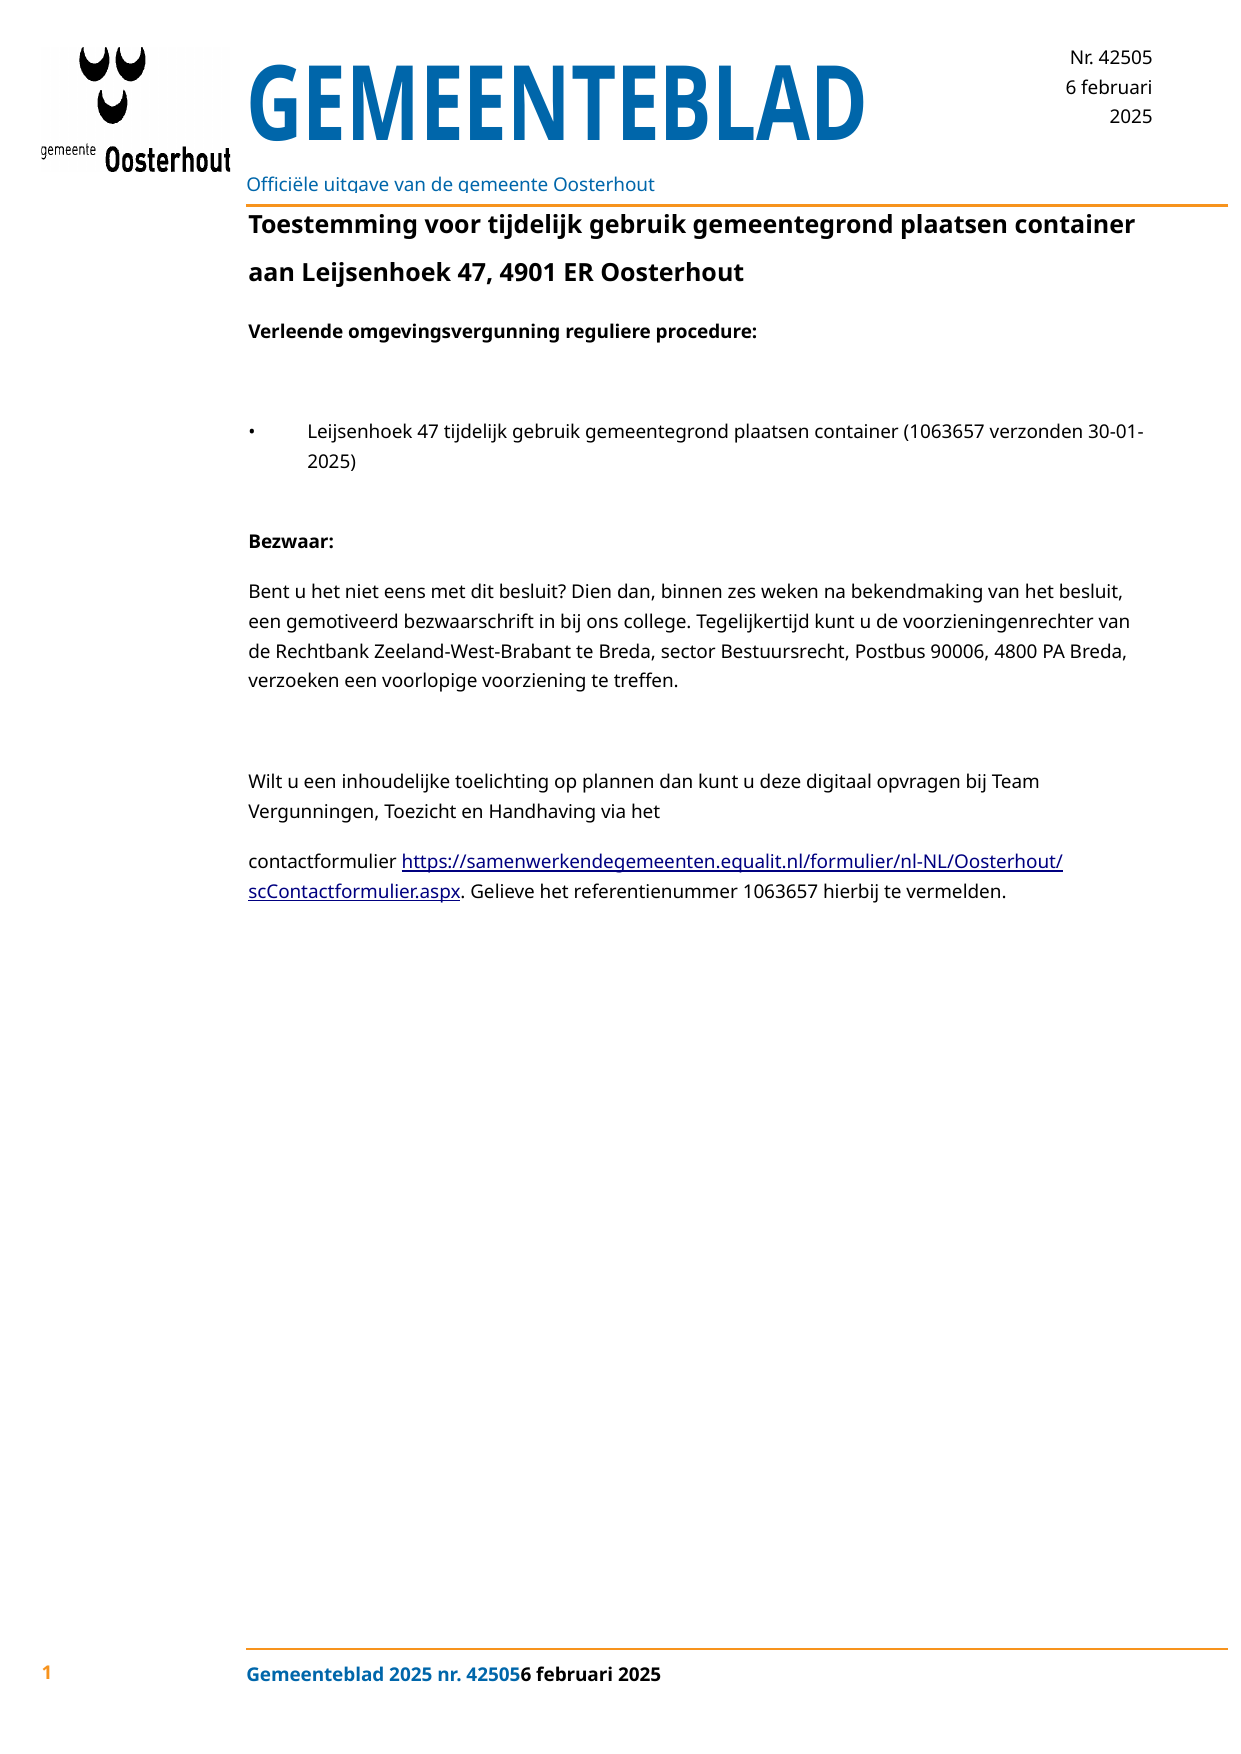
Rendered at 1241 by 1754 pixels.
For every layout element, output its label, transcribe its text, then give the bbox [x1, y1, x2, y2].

text Bezwaar: [248, 528, 1152, 554]
text Toestemming voor tijdelijk gebruik gemeentegrond plaatsen container aan Leijsenhoek 47, 4901 ER Oosterhout [248, 207, 1152, 288]
picture [41, 47, 231, 172]
text contactformulier https://samenwerkendegemeenten.equalit.nl/formulier/nl-NL/Oosterhout/scContactformulier.aspx. Gelieve het referentienummer 1063657 hierbij te vermelden. [248, 848, 1152, 904]
text Bent u het niet eens met dit besluit? Dien dan, binnen zes weken na bekendmaking van het besluit, een gemotiveerd bezwaarschrift in bij ons college. Tegelijkertijd kunt u de voorzieningenrechter van de Rechtbank Zeeland-West-Brabant te Breda, sector Bestuursrecht, Postbus 90006, 4800 PA Breda, verzoeken een voorlopige voorziening te treffen. [248, 579, 1152, 693]
text Verleende omgevingsvergunning reguliere procedure: [248, 318, 1152, 344]
list Leijsenhoek 47 tijdelijk gebruik gemeentegrond plaatsen container (1063657 verzonden 30-01-2025) [248, 419, 1152, 474]
text Wilt u een inhoudelijke toelichting op plannen dan kunt u deze digitaal opvragen bij Team Vergunningen, Toezicht en Handhaving via het [248, 768, 1152, 824]
